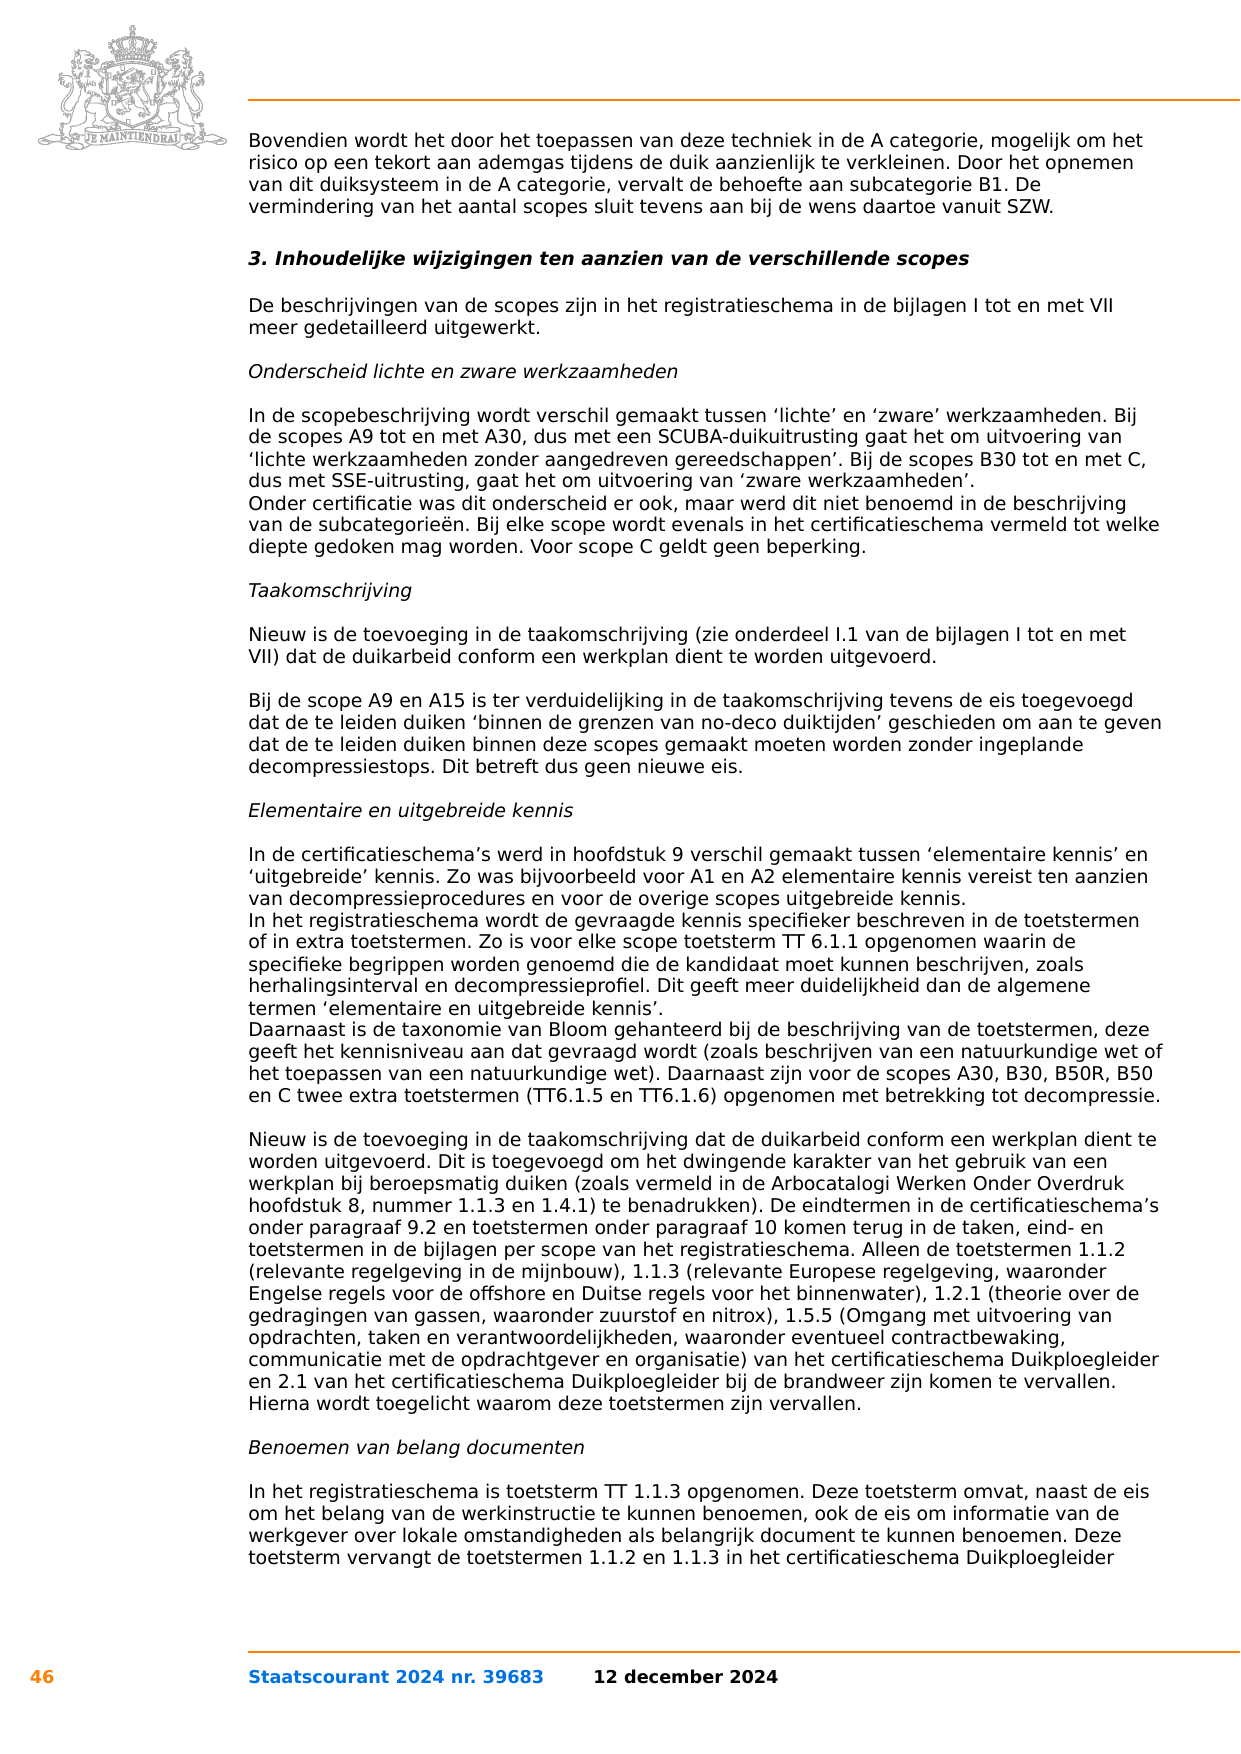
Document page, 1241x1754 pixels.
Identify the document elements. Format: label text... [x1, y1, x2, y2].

subtitle Taakomschrijving [248, 580, 1163, 602]
subtitle Onderscheid lichte en zware werkzaamheden [248, 361, 1163, 383]
text In het registratieschema wordt de gevraagde kennis specifieker beschreven in de toetstermen of in extra toetstermen. Zo is voor elke scope toetsterm TT 6.1.1 opgenomen waarin de specifieke begrippen worden genoemd die de kandidaat moet kunnen beschrijven, zoals herhalingsinterval en decompressieprofiel. Dit geeft meer duidelijkheid dan de algemene termen ‘elementaire en uitgebreide kennis’. [248, 909, 1163, 1019]
text Bij de scope A9 en A15 is ter verduidelijking in de taakomschrijving tevens de eis toegevoegd dat de te leiden duiken ‘binnen de grenzen van no-deco duiktijden’ geschieden om aan te geven dat de te leiden duiken binnen deze scopes gemaakt moeten worden zonder ingeplande decompressiestops. Dit betreft dus geen nieuwe eis. [248, 690, 1163, 778]
text De beschrijvingen van de scopes zijn in het registratieschema in de bijlagen I tot en met VII meer gedetailleerd uitgewerkt. [248, 295, 1163, 339]
subtitle 3. Inhoudelijke wijzigingen ten aanzien van de verschillende scopes [248, 248, 1163, 270]
text In de certificatieschema’s werd in hoofdstuk 9 verschil gemaakt tussen ‘elementaire kennis’ en ‘uitgebreide’ kennis. Zo was bijvoorbeeld voor A1 en A2 elementaire kennis vereist ten aanzien van decompressieprocedures en voor de overige scopes uitgebreide kennis. [248, 843, 1163, 909]
text Daarnaast is de taxonomie van Bloom gehanteerd bij de beschrijving van de toetstermen, deze geeft het kennisniveau aan dat gevraagd wordt (zoals beschrijven van een natuurkundige wet of het toepassen van een natuurkundige wet). Daarnaast zijn voor de scopes A30, B30, B50R, B50 en C twee extra toetstermen (TT6.1.5 en TT6.1.6) opgenomen met betrekking tot decompressie. [248, 1019, 1163, 1107]
text Onder certificatie was dit onderscheid er ook, maar werd dit niet benoemd in de beschrijving van de subcategorieën. Bij elke scope wordt evenals in het certificatieschema vermeld tot welke diepte gedoken mag worden. Voor scope C geldt geen beperking. [248, 492, 1163, 558]
text Nieuw is de toevoeging in de taakomschrijving dat de duikarbeid conform een werkplan dient te worden uitgevoerd. Dit is toegevoegd om het dwingende karakter van het gebruik van een werkplan bij beroepsmatig duiken (zoals vermeld in de Arbocatalogi Werken Onder Overdruk hoofdstuk 8, nummer 1.1.3 en 1.4.1) te benadrukken). De eindtermen in de certificatieschema’s onder paragraaf 9.2 en toetstermen onder paragraaf 10 komen terug in de taken, eind- en toetstermen in de bijlagen per scope van het registratieschema. Alleen de toetstermen 1.1.2 (relevante regelgeving in de mijnbouw), 1.1.3 (relevante Europese regelgeving, waaronder Engelse regels voor de offshore en Duitse regels voor het binnenwater), 1.2.1 (theorie over de gedragingen van gassen, waaronder zuurstof en nitrox), 1.5.5 (Omgang met uitvoering van opdrachten, taken en verantwoordelijkheden, waaronder eventueel contractbewaking, communicatie met de opdrachtgever en organisatie) van het certificatieschema Duikploegleider en 2.1 van het certificatieschema Duikploegleider bij de brandweer zijn komen te vervallen. Hierna wordt toegelicht waarom deze toetstermen zijn vervallen. [248, 1129, 1163, 1415]
text Nieuw is de toevoeging in de taakomschrijving (zie onderdeel I.1 van de bijlagen I tot en met VII) dat de duikarbeid conform een werkplan dient te worden uitgevoerd. [248, 624, 1163, 668]
text In het registratieschema is toetsterm TT 1.1.3 opgenomen. Deze toetsterm omvat, naast de eis om het belang van de werkinstructie te kunnen benoemen, ook de eis om informatie van de werkgever over lokale omstandigheden als belangrijk document te kunnen benoemen. Deze toetsterm vervangt de toetstermen 1.1.2 en 1.1.3 in het certificatieschema Duikploegleider [248, 1481, 1163, 1568]
text In de scopebeschrijving wordt verschil gemaakt tussen ‘lichte’ en ‘zware’ werkzaamheden. Bij de scopes A9 tot en met A30, dus met een SCUBA-duikuitrusting gaat het om uitvoering van ‘lichte werkzaamheden zonder aangedreven gereedschappen’. Bij de scopes B30 tot en met C, dus met SSE-uitrusting, gaat het om uitvoering van ‘zware werkzaamheden’. [248, 404, 1163, 492]
subtitle Elementaire en uitgebreide kennis [248, 800, 1163, 822]
subtitle Benoemen van belang documenten [248, 1437, 1163, 1459]
text Bovendien wordt het door het toepassen van deze techniek in de A categorie, mogelijk om het risico op een tekort aan ademgas tijdens de duik aanzienlijk te verkleinen. Door het opnemen van dit duiksysteem in de A categorie, vervalt de behoefte aan subcategorie B1. De vermindering van het aantal scopes sluit tevens aan bij de wens daartoe vanuit SZW. [248, 130, 1163, 218]
picture [38, 25, 227, 150]
